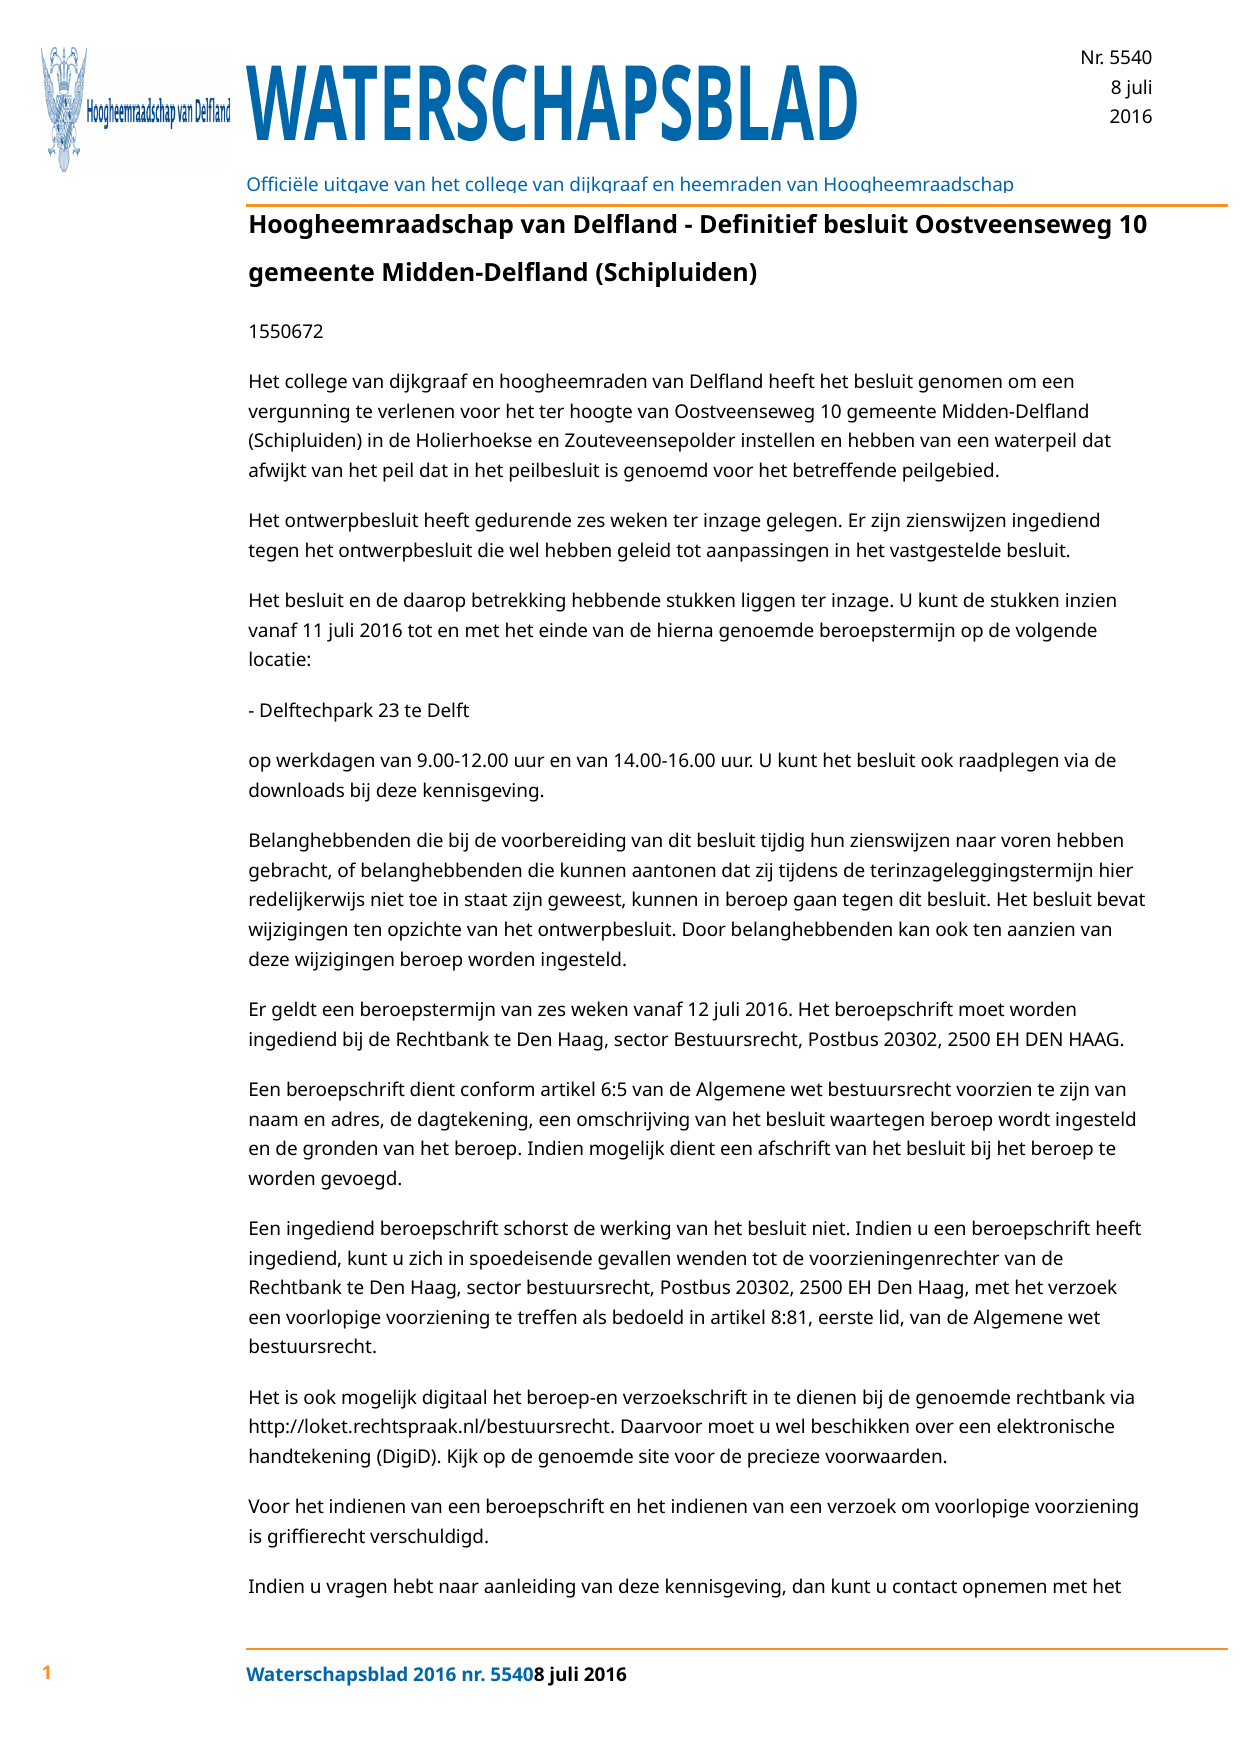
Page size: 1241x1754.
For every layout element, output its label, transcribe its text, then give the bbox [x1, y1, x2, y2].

text Het is ook mogelijk digitaal het beroep-en verzoekschrift in te dienen bij de genoemde rechtbank via http://loket.rechtspraak.nl/bestuursrecht. Daarvoor moet u wel beschikken over een elektronische handtekening (DigiD). Kijk op de genoemde site voor de precieze voorwaarden. [248, 1384, 1152, 1469]
picture [41, 47, 231, 172]
text Voor het indienen van een beroepschrift en het indienen van een verzoek om voorlopige voorziening is griffierecht verschuldigd. [248, 1494, 1152, 1549]
text Het college van dijkgraaf en hoogheemraden van Delfland heeft het besluit genomen om een vergunning te verlenen voor het ter hoogte van Oostveenseweg 10 gemeente Midden-Delfland (Schipluiden) in de Holierhoekse en Zouteveensepolder instellen en hebben van een waterpeil dat afwijkt van het peil dat in het peilbesluit is genoemd voor het betreffende peilgebied. [248, 368, 1152, 483]
text Indien u vragen hebt naar aanleiding van deze kennisgeving, dan kunt u contact opnemen met het [248, 1574, 1152, 1599]
text Hoogheemraadschap van Delfland - Definitief besluit Oostveenseweg 10 gemeente Midden-Delfland (Schipluiden) [248, 207, 1152, 288]
text - Delftechpark 23 te Delft [248, 697, 1152, 723]
text Belanghebbenden die bij de voorbereiding van dit besluit tijdig hun zienswijzen naar voren hebben gebracht, of belanghebbenden die kunnen aantonen dat zij tijdens de terinzageleggingstermijn hier redelijkerwijs niet toe in staat zijn geweest, kunnen in beroep gaan tegen dit besluit. Het besluit bevat wijzigingen ten opzichte van het ontwerpbesluit. Door belanghebbenden kan ook ten aanzien van deze wijzigingen beroep worden ingesteld. [248, 827, 1152, 972]
text Een ingediend beroepschrift schorst de werking van het besluit niet. Indien u een beroepschrift heeft ingediend, kunt u zich in spoedeisende gevallen wenden tot de voorzieningenrechter van de Rechtbank te Den Haag, sector bestuursrecht, Postbus 20302, 2500 EH Den Haag, met het verzoek een voorlopige voorziening te treffen als bedoeld in artikel 8:81, eerste lid, van de Algemene wet bestuursrecht. [248, 1215, 1152, 1359]
text Het besluit en de daarop betrekking hebbende stukken liggen ter inzage. U kunt de stukken inzien vanaf 11 juli 2016 tot en met het einde van de hierna genoemde beroepstermijn op de volgende locatie: [248, 587, 1152, 672]
text Een beroepschrift dient conform artikel 6:5 van de Algemene wet bestuursrecht voorzien te zijn van naam en adres, de dagtekening, een omschrijving van het besluit waartegen beroep wordt ingesteld en de gronden van het beroep. Indien mogelijk dient een afschrift van het besluit bij het beroep te worden gevoegd. [248, 1076, 1152, 1191]
text 1550672 [248, 318, 1152, 344]
text Er geldt een beroepstermijn van zes weken vanaf 12 juli 2016. Het beroepschrift moet worden ingediend bij de Rechtbank te Den Haag, sector Bestuursrecht, Postbus 20302, 2500 EH DEN HAAG. [248, 996, 1152, 1052]
text op werkdagen van 9.00-12.00 uur en van 14.00-16.00 uur. U kunt het besluit ook raadplegen via de downloads bij deze kennisgeving. [248, 747, 1152, 803]
text Het ontwerpbesluit heeft gedurende zes weken ter inzage gelegen. Er zijn zienswijzen ingediend tegen het ontwerpbesluit die wel hebben geleid tot aanpassingen in het vastgestelde besluit. [248, 507, 1152, 563]
